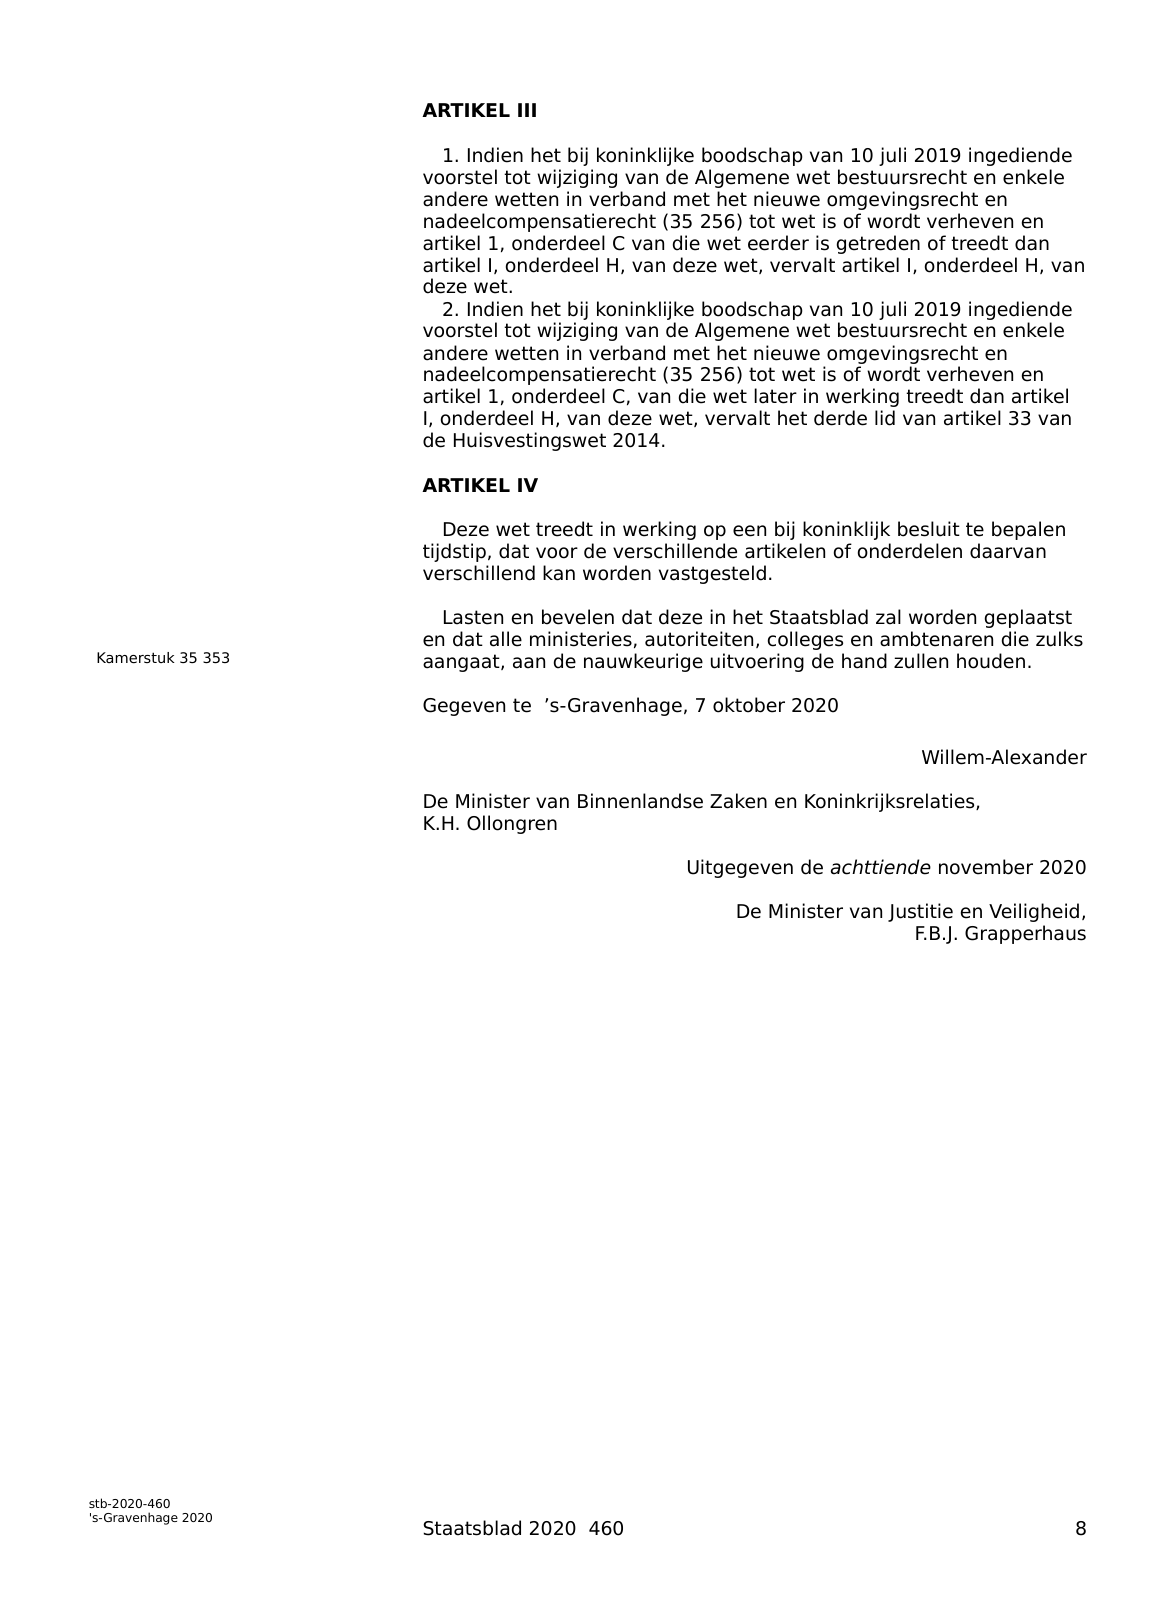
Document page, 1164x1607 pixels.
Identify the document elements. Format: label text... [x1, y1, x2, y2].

text stb-2020-460 [88, 1497, 323, 1511]
text 2. Indien het bij koninklijke boodschap van 10 juli 2019 ingediende voorstel tot wijziging van de Algemene wet bestuursrecht en enkele andere wetten in verband met het nieuwe omgevingsrecht en nadeelcompensatierecht (35 256) tot wet is of wordt verheven en artikel 1, onderdeel C, van die wet later in werking treedt dan artikel I, onderdeel H, van deze wet, vervalt het derde lid van artikel 33 van de Huisvestingswet 2014. [422, 298, 1087, 452]
text Willem-Alexander [422, 747, 1087, 769]
text 1. Indien het bij koninklijke boodschap van 10 juli 2019 ingediende voorstel tot wijziging van de Algemene wet bestuursrecht en enkele andere wetten in verband met het nieuwe omgevingsrecht en nadeelcompensatierecht (35 256) tot wet is of wordt verheven en artikel 1, onderdeel C van die wet eerder is getreden of treedt dan artikel I, onderdeel H, van deze wet, vervalt artikel I, onderdeel H, van deze wet. [422, 144, 1087, 298]
text De Minister van Binnenlandse Zaken en Koninkrijksrelaties, K.H. Ollongren [422, 791, 1087, 835]
text Uitgegeven de achttiende november 2020 [422, 857, 1087, 879]
text Gegeven te ’s-Gravenhage, 7 oktober 2020 [422, 695, 1087, 717]
text Lasten en bevelen dat deze in het Staatsblad zal worden geplaatst en dat alle ministeries, autoriteiten, colleges en ambtenaren die zulks aangaat, aan de nauwkeurige uitvoering de hand zullen houden. [422, 607, 1087, 673]
text 's-Gravenhage 2020 [88, 1511, 323, 1525]
subtitle ARTIKEL III [422, 100, 1087, 122]
text Deze wet treedt in werking op een bij koninklijk besluit te bepalen tijdstip, dat voor de verschillende artikelen of onderdelen daarvan verschillend kan worden vastgesteld. [422, 519, 1087, 584]
text Kamerstuk 35 353 [77, 650, 396, 667]
subtitle ARTIKEL IV [422, 474, 1087, 496]
text De Minister van Justitie en Veiligheid, F.B.J. Grapperhaus [422, 901, 1087, 945]
